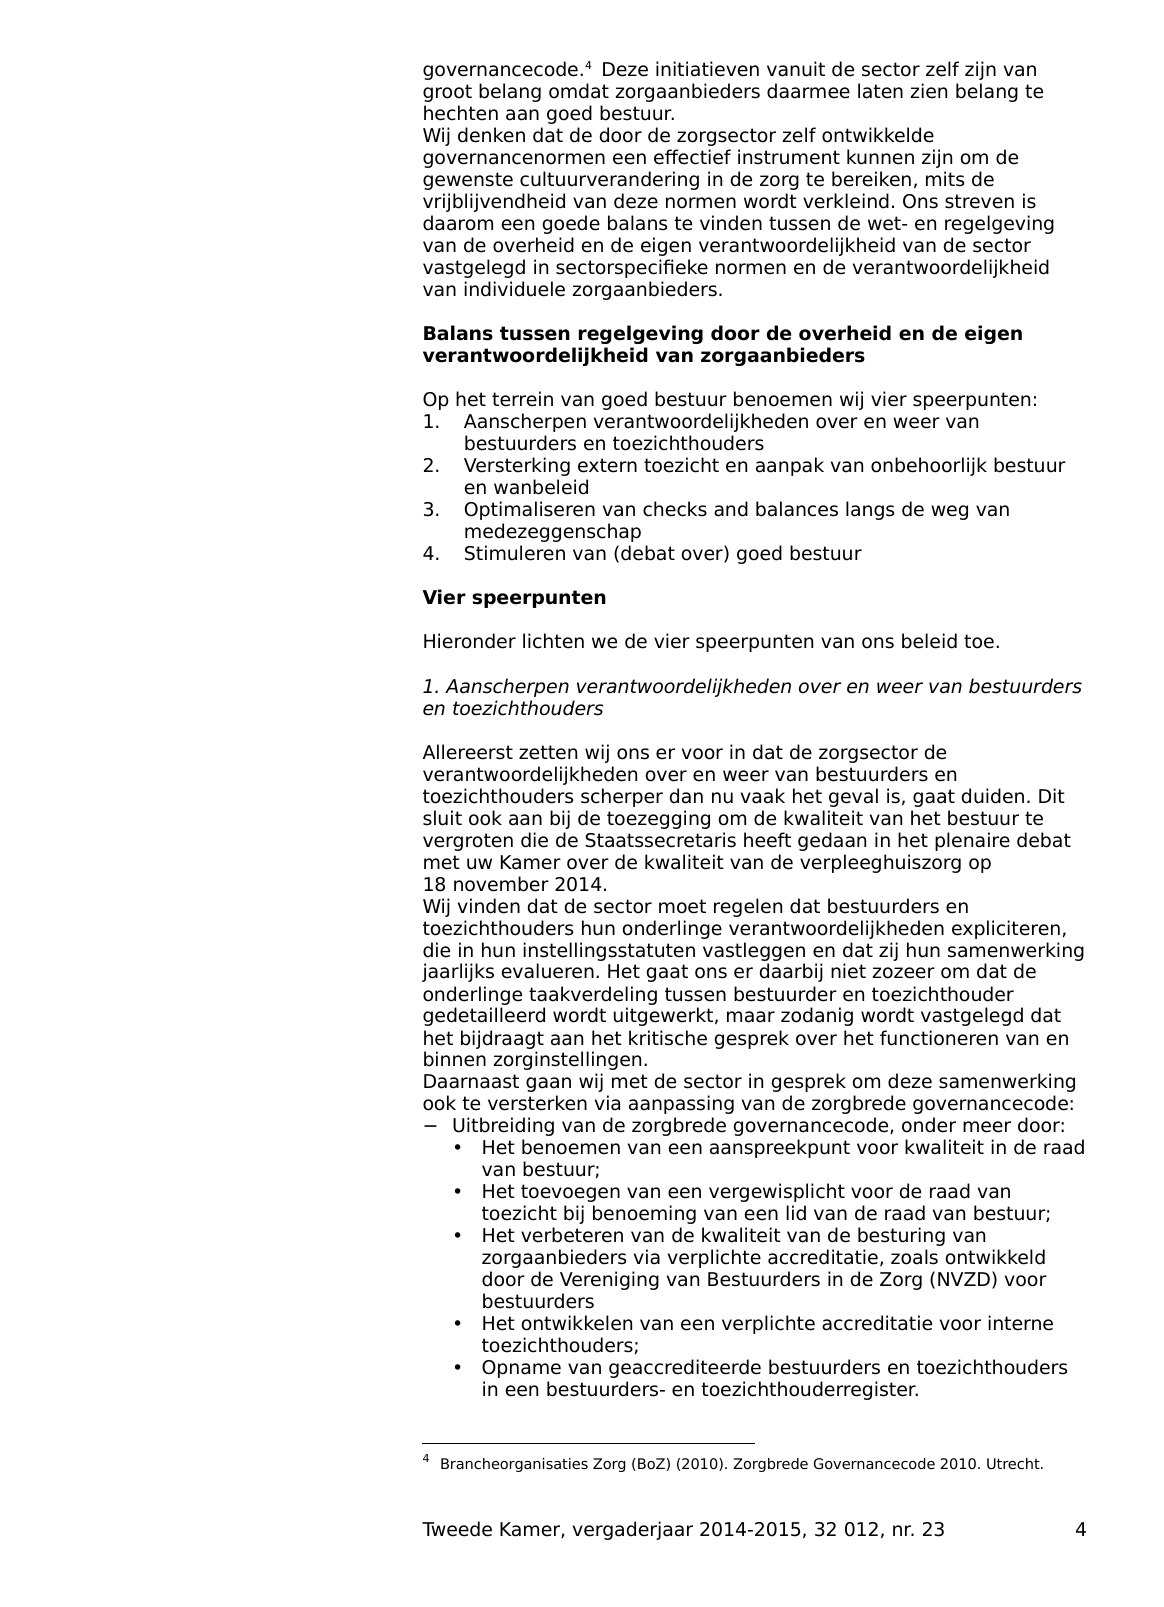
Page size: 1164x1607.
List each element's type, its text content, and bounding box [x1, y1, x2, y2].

text • Het toevoegen van een vergewisplicht voor de raad van toezicht bij benoeming van een lid van de raad van bestuur; [452, 1181, 1087, 1225]
text governancecode. Deze initiatieven vanuit de sector zelf zijn van groot belang omdat zorgaanbieders daarmee laten zien belang te hechten aan goed bestuur. [422, 59, 1087, 125]
subtitle Balans tussen regelgeving door de overheid en de eigen verantwoordelijkheid van zorgaanbieders [422, 323, 1087, 367]
text − Uitbreiding van de zorgbrede governancecode, onder meer door: [422, 1115, 1087, 1137]
text Op het terrein van goed bestuur benoemen wij vier speerpunten: [422, 389, 1087, 411]
text Wij denken dat de door de zorgsector zelf ontwikkelde governancenormen een effectief instrument kunnen zijn om de gewenste cultuurverandering in de zorg te bereiken, mits de vrijblijvendheid van deze normen wordt verkleind. Ons streven is daarom een goede balans te vinden tussen de wet- en regelgeving van de overheid en de eigen verantwoordelijkheid van de sector vastgelegd in sectorspecifieke normen en de verantwoordelijkheid van individuele zorgaanbieders. [422, 125, 1087, 301]
text • Opname van geaccrediteerde bestuurders en toezichthouders in een bestuurders- en toezichthouderregister. [452, 1357, 1087, 1401]
text 4. Stimuleren van (debat over) goed bestuur [422, 543, 1087, 565]
text Allereerst zetten wij ons er voor in dat de zorgsector de verantwoordelijkheden over en weer van bestuurders en toezichthouders scherper dan nu vaak het geval is, gaat duiden. Dit sluit ook aan bij de toezegging om de kwaliteit van het bestuur te vergroten die de Staatssecretaris heeft gedaan in het plenaire debat met uw Kamer over de kwaliteit van de verpleeghuiszorg op 18 november 2014. [422, 742, 1087, 896]
subtitle 1. Aanscherpen verantwoordelijkheden over en weer van bestuurders en toezichthouders [422, 676, 1087, 719]
text • Het ontwikkelen van een verplichte accreditatie voor interne toezichthouders; [452, 1313, 1087, 1357]
text • Het benoemen van een aanspreekpunt voor kwaliteit in de raad van bestuur; [452, 1137, 1087, 1181]
text • Het verbeteren van de kwaliteit van de besturing van zorgaanbieders via verplichte accreditatie, zoals ontwikkeld door de Vereniging van Bestuurders in de Zorg (NVZD) voor bestuurders [452, 1225, 1087, 1313]
text Hieronder lichten we de vier speerpunten van ons beleid toe. [422, 631, 1087, 653]
text Brancheorganisaties Zorg (BoZ) (2010). Zorgbrede Governancecode 2010. Utrecht. [422, 1452, 1087, 1474]
text 2. Versterking extern toezicht en aanpak van onbehoorlijk bestuur en wanbeleid [422, 455, 1087, 499]
text 3. Optimaliseren van checks and balances langs de weg van medezeggenschap [422, 499, 1087, 543]
text Daarnaast gaan wij met de sector in gesprek om deze samenwerking ook te versterken via aanpassing van de zorgbrede governancecode: [422, 1071, 1087, 1115]
text 1. Aanscherpen verantwoordelijkheden over en weer van bestuurders en toezichthouders [422, 411, 1087, 455]
text Wij vinden dat de sector moet regelen dat bestuurders en toezichthouders hun onderlinge verantwoordelijkheden expliciteren, die in hun instellingsstatuten vastleggen en dat zij hun samenwerking jaarlijks evalueren. Het gaat ons er daarbij niet zozeer om dat de onderlinge taakverdeling tussen bestuurder en toezichthouder gedetailleerd wordt uitgewerkt, maar zodanig wordt vastgelegd dat het bijdraagt aan het kritische gesprek over het functioneren van en binnen zorginstellingen. [422, 896, 1087, 1071]
subtitle Vier speerpunten [422, 587, 1087, 609]
